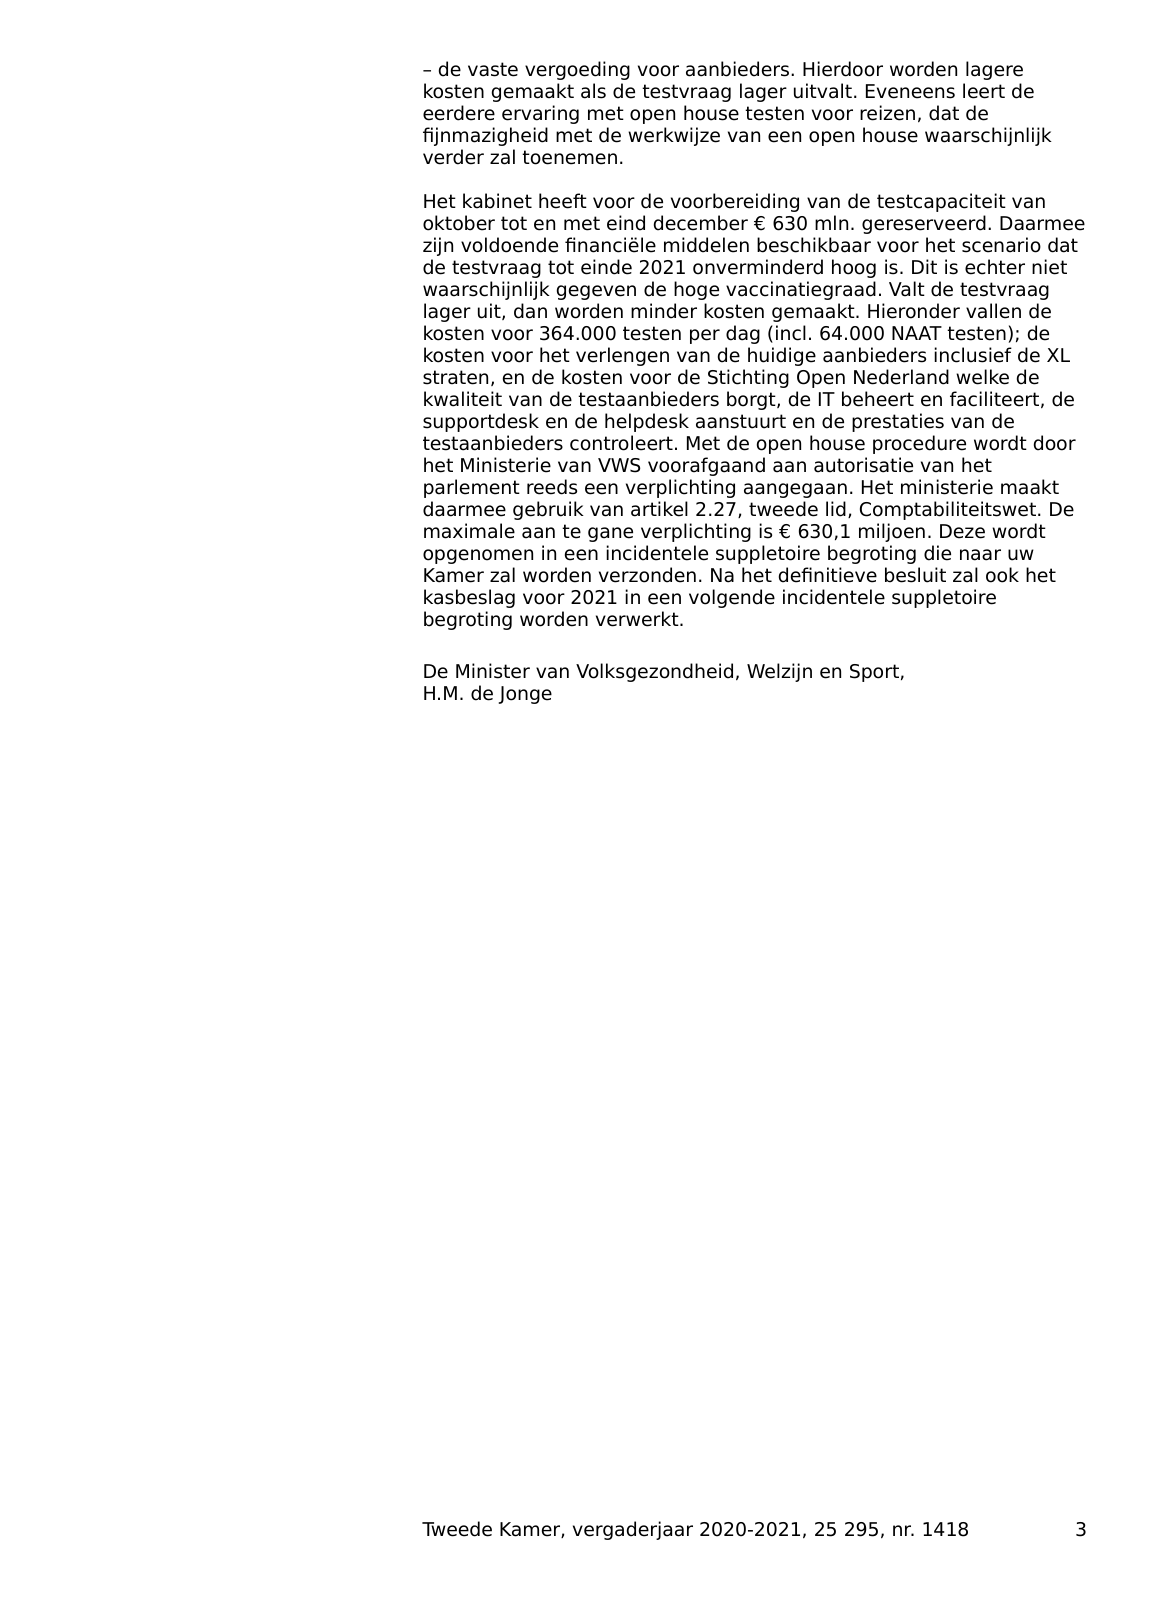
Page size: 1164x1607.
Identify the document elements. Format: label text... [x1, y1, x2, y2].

text De Minister van Volksgezondheid, Welzijn en Sport, H.M. de Jonge [422, 661, 1087, 705]
text Het kabinet heeft voor de voorbereiding van de testcapaciteit van oktober tot en met eind december € 630 mln. gereserveerd. Daarmee zijn voldoende financiële middelen beschikbaar voor het scenario dat de testvraag tot einde 2021 onverminderd hoog is. Dit is echter niet waarschijnlijk gegeven de hoge vaccinatiegraad. Valt de testvraag lager uit, dan worden minder kosten gemaakt. Hieronder vallen de kosten voor 364.000 testen per dag (incl. 64.000 NAAT testen); de kosten voor het verlengen van de huidige aanbieders inclusief de XL straten, en de kosten voor de Stichting Open Nederland welke de kwaliteit van de testaanbieders borgt, de IT beheert en faciliteert, de supportdesk en de helpdesk aanstuurt en de prestaties van de testaanbieders controleert. Met de open house procedure wordt door het Ministerie van VWS voorafgaand aan autorisatie van het parlement reeds een verplichting aangegaan. Het ministerie maakt daarmee gebruik van artikel 2.27, tweede lid, Comptabiliteitswet. De maximale aan te gane verplichting is € 630,1 miljoen. Deze wordt opgenomen in een incidentele suppletoire begroting die naar uw Kamer zal worden verzonden. Na het definitieve besluit zal ook het kasbeslag voor 2021 in een volgende incidentele suppletoire begroting worden verwerkt. [422, 191, 1087, 631]
text – de vaste vergoeding voor aanbieders. Hierdoor worden lagere kosten gemaakt als de testvraag lager uitvalt. Eveneens leert de eerdere ervaring met open house testen voor reizen, dat de fijnmazigheid met de werkwijze van een open house waarschijnlijk verder zal toenemen. [422, 59, 1087, 169]
